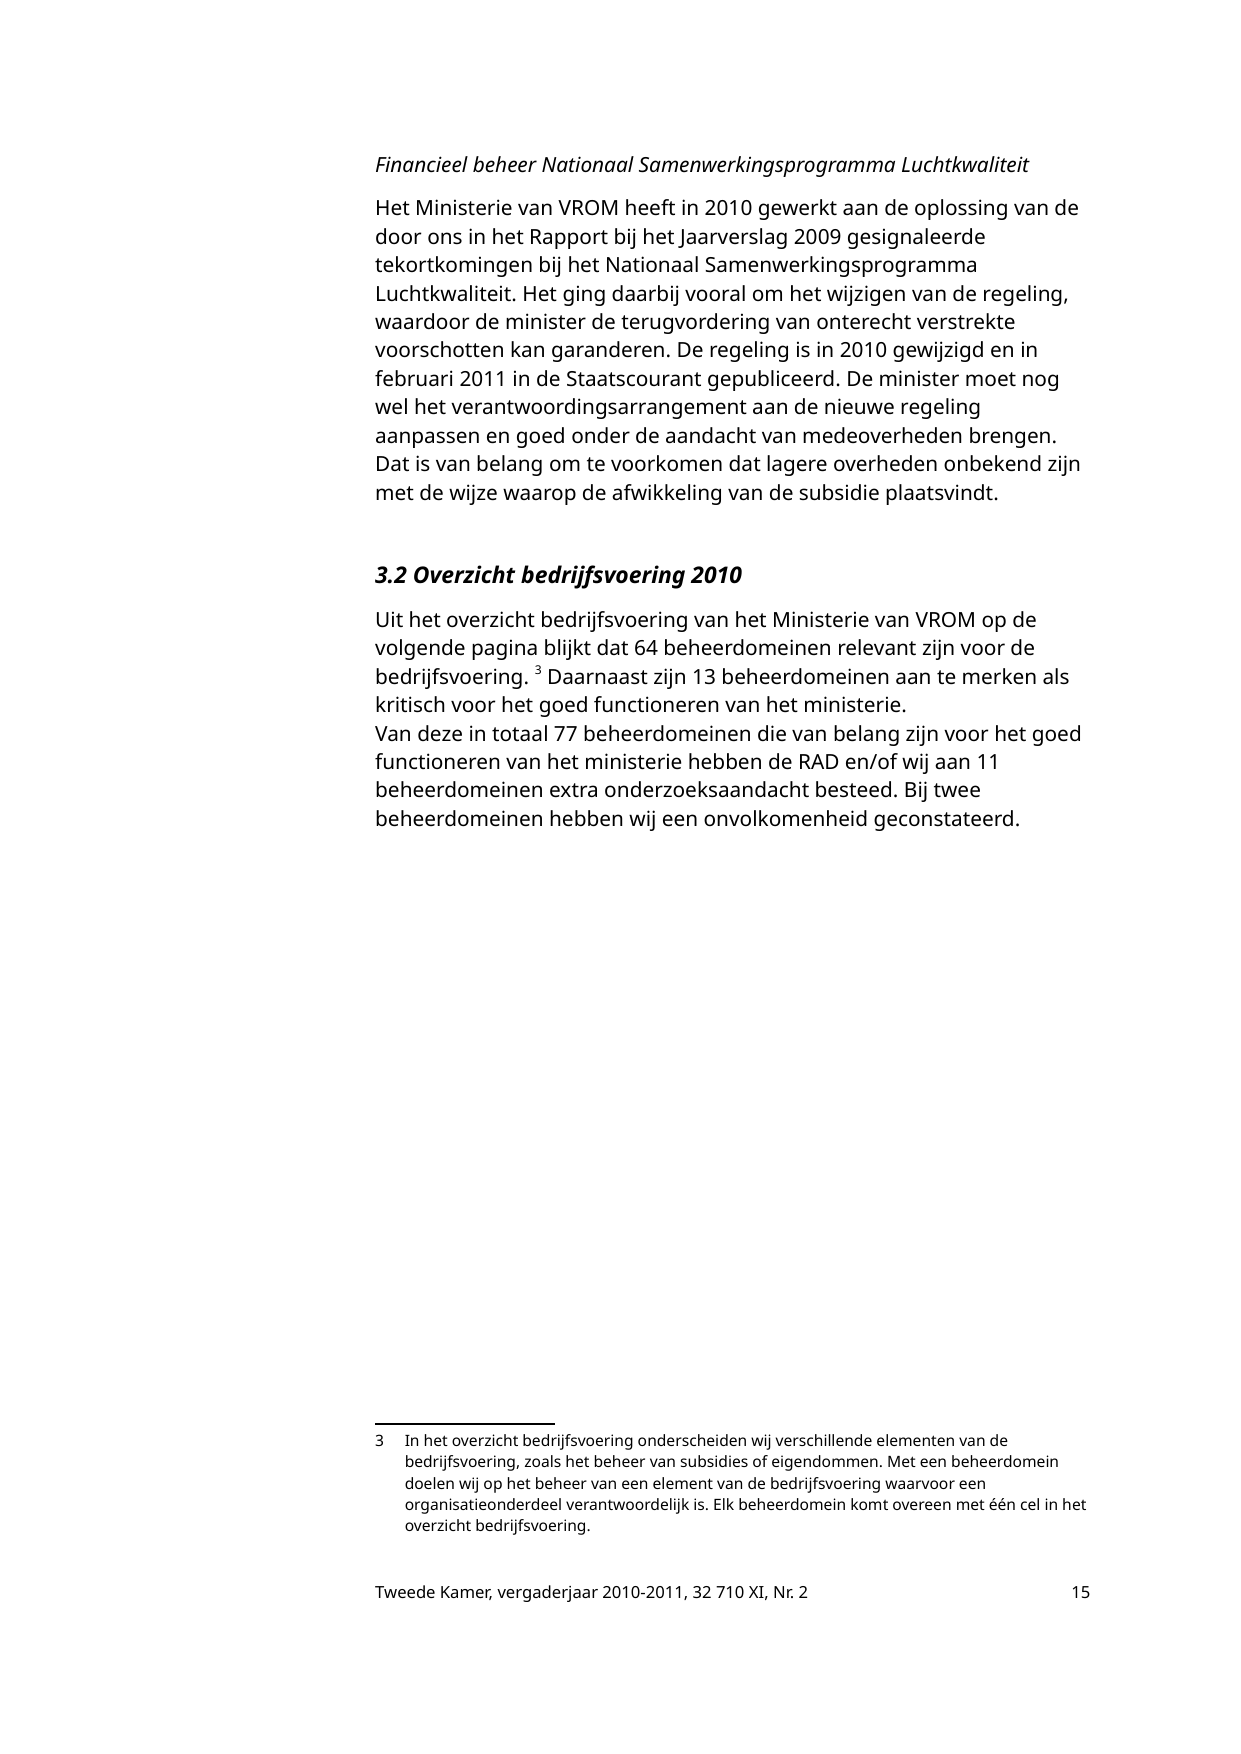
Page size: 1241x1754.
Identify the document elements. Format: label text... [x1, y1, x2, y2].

text Van deze in totaal 77 beheerdomeinen die van belang zijn voor het goed functioneren van het ministerie hebben de RAD en/of wij aan 11 beheerdomeinen extra onderzoeksaandacht besteed. Bij twee beheerdomeinen hebben wij een onvolkomenheid geconstateerd. [375, 719, 1090, 832]
text Uit het overzicht bedrijfsvoering van het Ministerie van VROM op de volgende pagina blijkt dat 64 beheerdomeinen relevant zijn voor de bedrijfsvoering. Daarnaast zijn 13 beheerdomeinen aan te merken als kritisch voor het goed functioneren van het ministerie. [375, 605, 1090, 719]
subtitle 3.2 Overzicht bedrijfsvoering 2010 [375, 559, 1090, 590]
text Financieel beheer Nationaal Samenwerkingsprogramma Luchtkwaliteit [375, 150, 1090, 178]
text Het Ministerie van VROM heeft in 2010 gewerkt aan de oplossing van de door ons in het Rapport bij het Jaarverslag 2009 gesignaleerde tekortkomingen bij het Nationaal Samenwerkingsprogramma Luchtkwaliteit. Het ging daarbij vooral om het wijzigen van de regeling, waardoor de minister de terugvordering van onterecht verstrekte voorschotten kan garanderen. De regeling is in 2010 gewijzigd en in februari 2011 in de Staatscourant gepubliceerd. De minister moet nog wel het verantwoordingsarrangement aan de nieuwe regeling aanpassen en goed onder de aandacht van medeoverheden brengen. Dat is van belang om te voorkomen dat lagere overheden onbekend zijn met de wijze waarop de afwikkeling van de subsidie plaatsvindt. [375, 193, 1090, 506]
text In het overzicht bedrijfsvoering onderscheiden wij verschillende elementen van de bedrijfsvoering, zoals het beheer van subsidies of eigendommen. Met een beheerdomein doelen wij op het beheer van een element van de bedrijfsvoering waarvoor een organisatieonderdeel verantwoordelijk is. Elk beheerdomein komt overeen met één cel in het overzicht bedrijfsvoering. [375, 1366, 1090, 1536]
